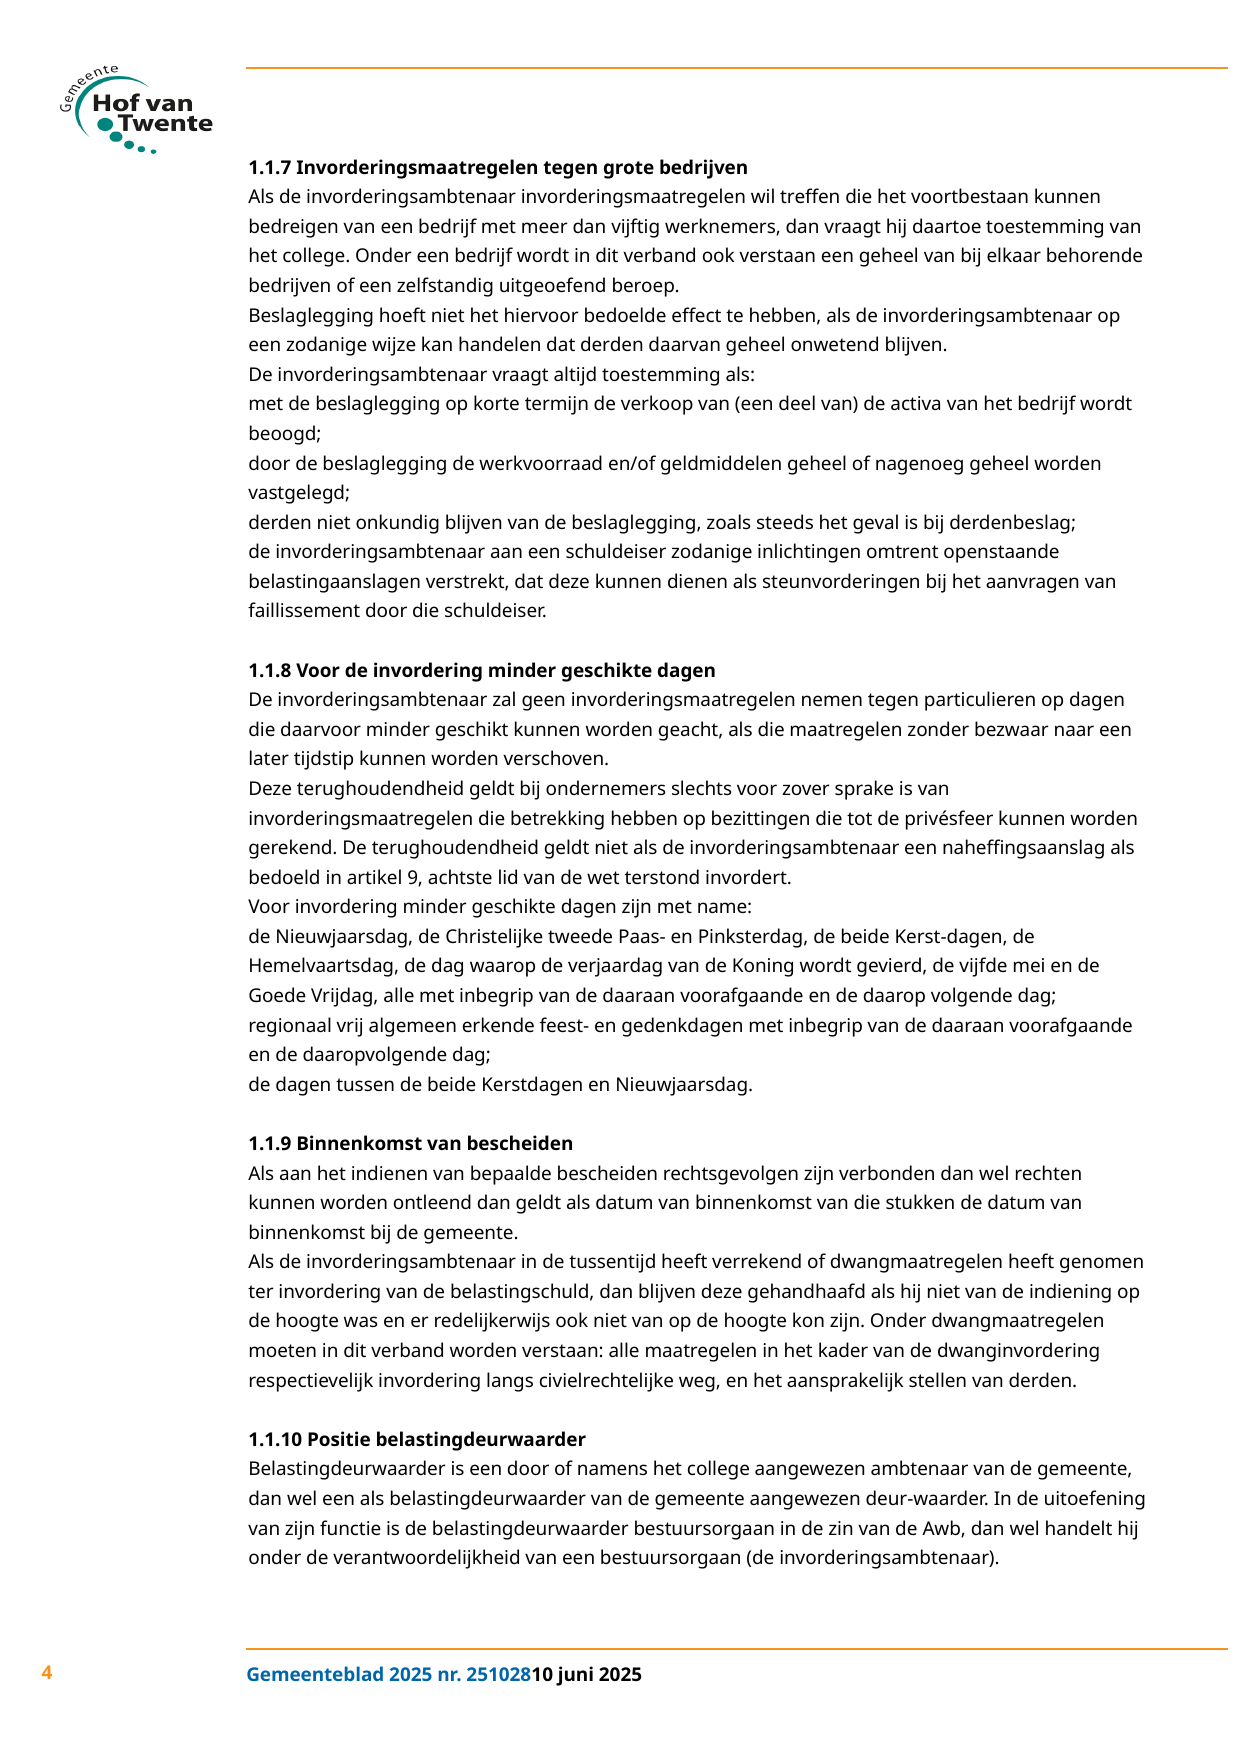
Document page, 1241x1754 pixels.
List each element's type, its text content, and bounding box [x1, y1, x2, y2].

text door de beslaglegging de werkvoorraad en/of geldmiddelen geheel of nagenoeg geheel worden vastgelegd; [248, 450, 1152, 505]
text de invorderingsambtenaar aan een schuldeiser zodanige inlichtingen omtrent openstaande belastingaanslagen verstrekt, dat deze kunnen dienen als steunvorderingen bij het aanvragen van faillissement door die schuldeiser. [248, 538, 1152, 623]
text Als de invorderingsambtenaar invorderingsmaatregelen wil treffen die het voortbestaan kunnen bedreigen van een bedrijf met meer dan vijftig werknemers, dan vraagt hij daartoe toestemming van het college. Onder een bedrijf wordt in dit verband ook verstaan een geheel van bij elkaar behorende bedrijven of een zelfstandig uitgeoefend beroep. [248, 183, 1152, 298]
text Beslaglegging hoeft niet het hiervoor bedoelde effect te hebben, als de invorderingsambtenaar op een zodanige wijze kan handelen dat derden daarvan geheel onwetend blijven. [248, 302, 1152, 357]
text 1.1.10 Positie belastingdeurwaarder [248, 1426, 1152, 1452]
text 1.1.7 Invorderingsmaatregelen tegen grote bedrijven [248, 154, 1152, 180]
text Voor invordering minder geschikte dagen zijn met name: [248, 893, 1152, 919]
text de dagen tussen de beide Kerstdagen en Nieuwjaarsdag. [248, 1071, 1152, 1097]
picture [41, 47, 231, 172]
text derden niet onkundig blijven van de beslaglegging, zoals steeds het geval is bij derdenbeslag; [248, 509, 1152, 535]
text 1.1.9 Binnenkomst van bescheiden [248, 1130, 1152, 1156]
text De invorderingsambtenaar vraagt altijd toestemming als: [248, 361, 1152, 387]
text 1.1.8 Voor de invordering minder geschikte dagen [248, 657, 1152, 683]
text met de beslaglegging op korte termijn de verkoop van (een deel van) de activa van het bedrijf wordt beoogd; [248, 391, 1152, 446]
text Als aan het indienen van bepaalde bescheiden rechtsgevolgen zijn verbonden dan wel rechten kunnen worden ontleend dan geldt als datum van binnenkomst van die stukken de datum van binnenkomst bij de gemeente. [248, 1160, 1152, 1245]
text De invorderingsambtenaar zal geen invorderingsmaatregelen nemen tegen particulieren op dagen die daarvoor minder geschikt kunnen worden geacht, als die maatregelen zonder bezwaar naar een later tijdstip kunnen worden verschoven. [248, 686, 1152, 771]
text regionaal vrij algemeen erkende feest- en gedenkdagen met inbegrip van de daaraan voorafgaande en de daaropvolgende dag; [248, 1012, 1152, 1067]
text Belastingdeurwaarder is een door of namens het college aangewezen ambtenaar van de gemeente, dan wel een als belastingdeurwaarder van de gemeente aangewezen deur-waarder. In de uitoefening van zijn functie is de belastingdeurwaarder bestuursorgaan in de zin van de Awb, dan wel handelt hij onder de verantwoordelijkheid van een bestuursorgaan (de invorderingsambtenaar). [248, 1456, 1152, 1570]
text Deze terughoudendheid geldt bij ondernemers slechts voor zover sprake is van invorderingsmaatregelen die betrekking hebben op bezittingen die tot de privésfeer kunnen worden gerekend. De terughoudendheid geldt niet als de invorderingsambtenaar een naheffingsaanslag als bedoeld in artikel 9, achtste lid van de wet terstond invordert. [248, 775, 1152, 890]
text de Nieuwjaarsdag, de Christelijke tweede Paas- en Pinksterdag, de beide Kerst-dagen, de Hemelvaartsdag, de dag waarop de verjaardag van de Koning wordt gevierd, de vijfde mei en de Goede Vrijdag, alle met inbegrip van de daaraan voorafgaande en de daarop volgende dag; [248, 923, 1152, 1008]
text Als de invorderingsambtenaar in de tussentijd heeft verrekend of dwangmaatregelen heeft genomen ter invordering van de belastingschuld, dan blijven deze gehandhaafd als hij niet van de indiening op de hoogte was en er redelijkerwijs ook niet van op de hoogte kon zijn. Onder dwangmaatregelen moeten in dit verband worden verstaan: alle maatregelen in het kader van de dwanginvordering respectievelijk invordering langs civielrechtelijke weg, en het aansprakelijk stellen van derden. [248, 1248, 1152, 1393]
